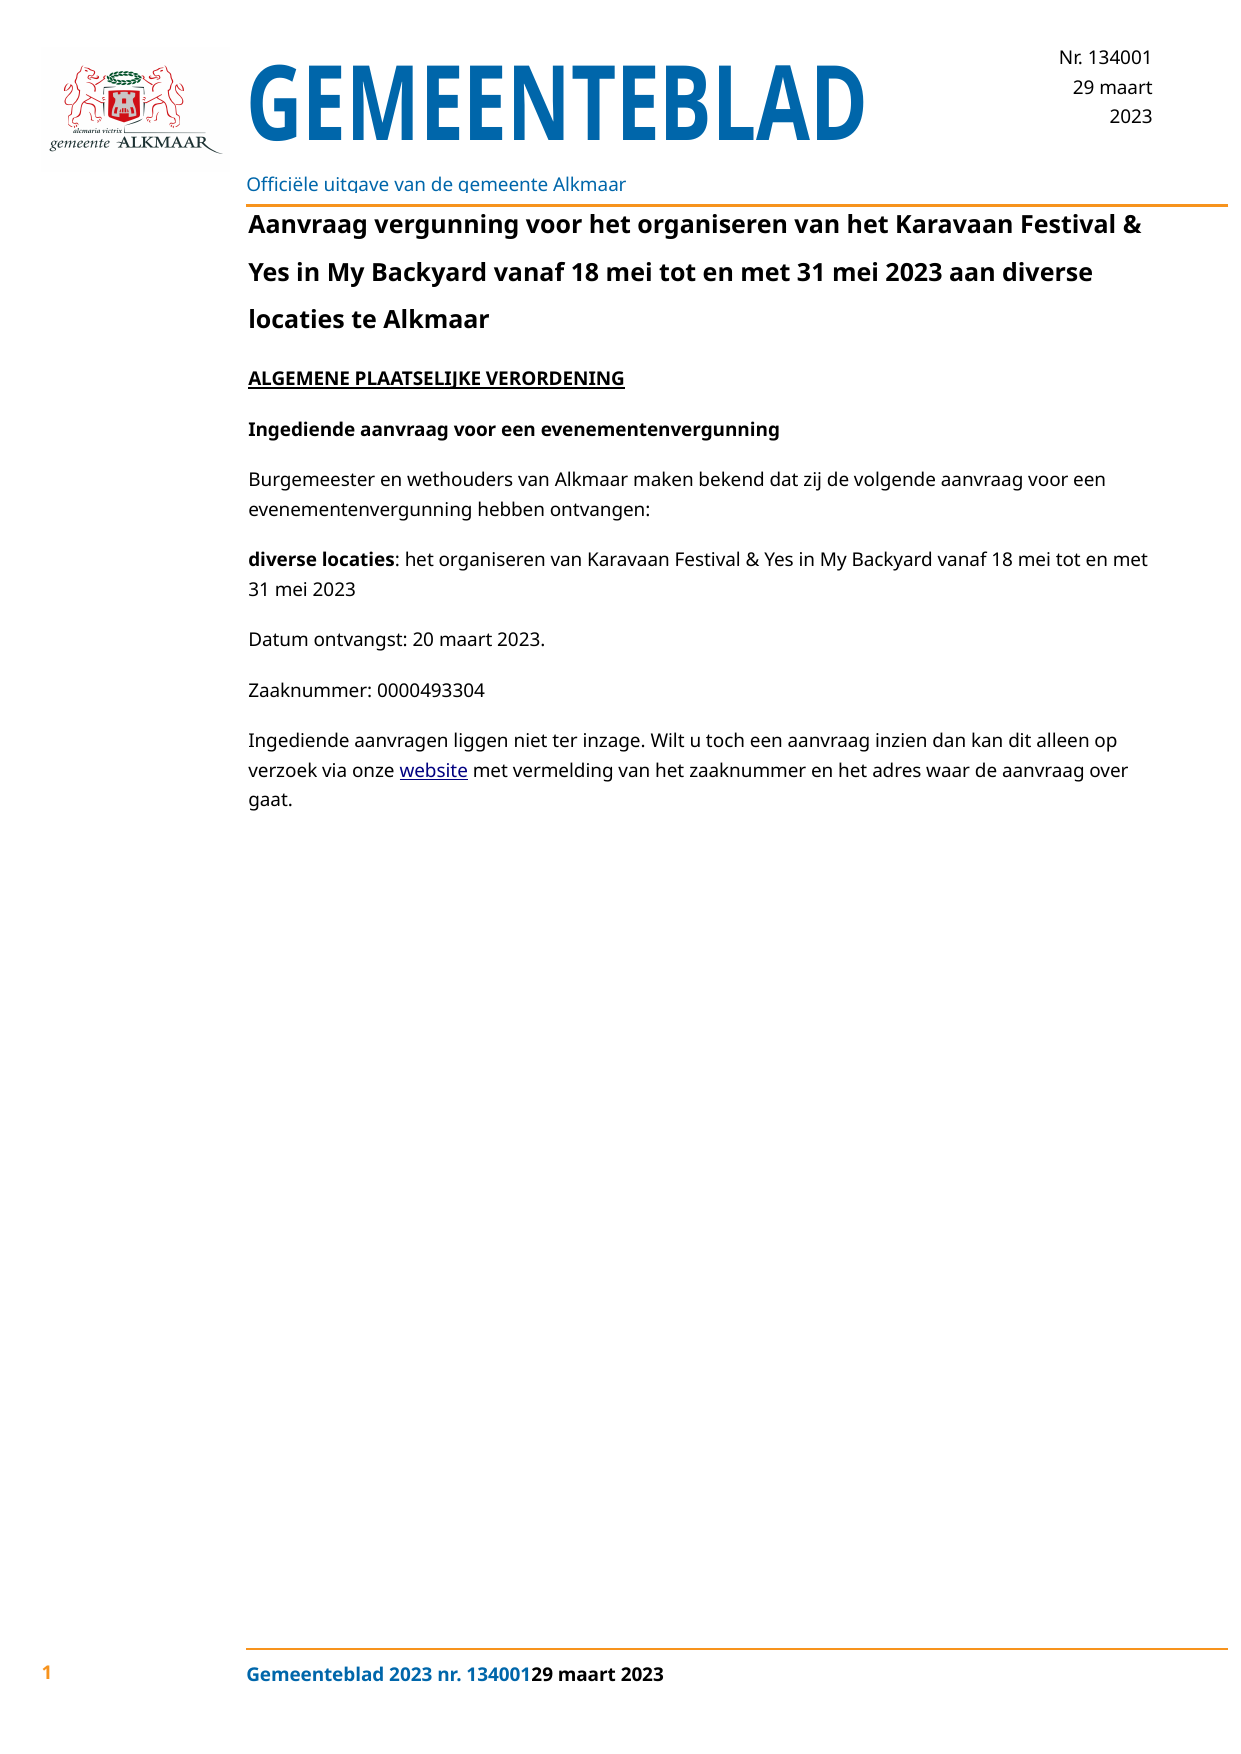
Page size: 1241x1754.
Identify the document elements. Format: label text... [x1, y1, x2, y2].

text Zaaknummer: 0000493304 [248, 677, 1152, 702]
text Datum ontvangst: 20 maart 2023. [248, 626, 1152, 652]
picture [41, 47, 231, 172]
text diverse locaties: het organiseren van Karavaan Festival & Yes in My Backyard vanaf 18 mei tot en met 31 mei 2023 [248, 546, 1152, 602]
text Burgemeester en wethouders van Alkmaar maken bekend dat zij de volgende aanvraag voor een evenementenvergunning hebben ontvangen: [248, 466, 1152, 522]
text Ingediende aanvragen liggen niet ter inzage. Wilt u toch een aanvraag inzien dan kan dit alleen op verzoek via onze website met vermelding van het zaaknummer en het adres waar de aanvraag over gaat. [248, 727, 1152, 812]
text ALGEMENE PLAATSELIJKE VERORDENING [248, 366, 1152, 391]
text Ingediende aanvraag voor een evenementenvergunning [248, 416, 1152, 442]
text Aanvraag vergunning voor het organiseren van het Karavaan Festival & Yes in My Backyard vanaf 18 mei tot en met 31 mei 2023 aan diverse locaties te Alkmaar [248, 207, 1152, 336]
